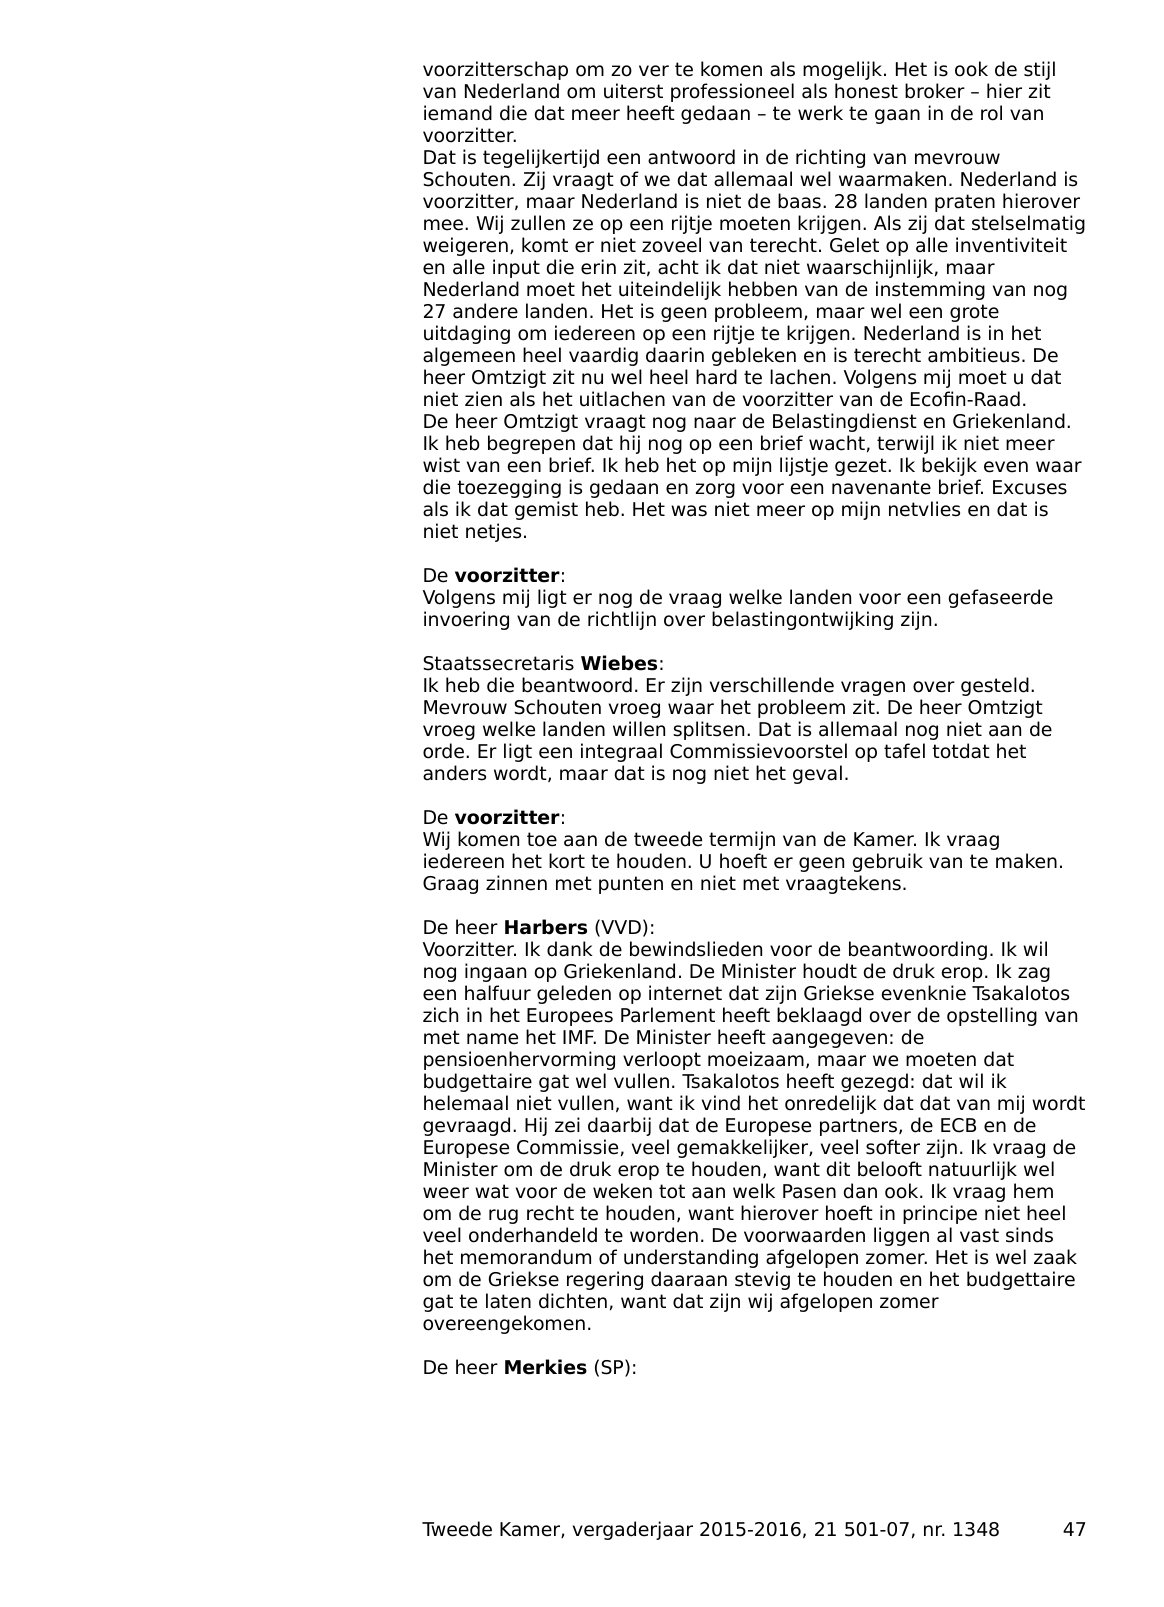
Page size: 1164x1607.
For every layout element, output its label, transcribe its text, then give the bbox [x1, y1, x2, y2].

text De heer Merkies (SP): [422, 1357, 1087, 1379]
text Ik heb die beantwoord. Er zijn verschillende vragen over gesteld. Mevrouw Schouten vroeg waar het probleem zit. De heer Omtzigt vroeg welke landen willen splitsen. Dat is allemaal nog niet aan de orde. Er ligt een integraal Commissievoorstel op tafel totdat het anders wordt, maar dat is nog niet het geval. [422, 675, 1087, 785]
text De voorzitter: [422, 565, 1087, 587]
text Volgens mij ligt er nog de vraag welke landen voor een gefaseerde invoering van de richtlijn over belastingontwijking zijn. [422, 587, 1087, 631]
text Voorzitter. Ik dank de bewindslieden voor de beantwoording. Ik wil nog ingaan op Griekenland. De Minister houdt de druk erop. Ik zag een halfuur geleden op internet dat zijn Griekse evenknie Tsakalotos zich in het Europees Parlement heeft beklaagd over de opstelling van met name het IMF. De Minister heeft aangegeven: de pensioenhervorming verloopt moeizaam, maar we moeten dat budgettaire gat wel vullen. Tsakalotos heeft gezegd: dat wil ik helemaal niet vullen, want ik vind het onredelijk dat dat van mij wordt gevraagd. Hij zei daarbij dat de Europese partners, de ECB en de Europese Commissie, veel gemakkelijker, veel softer zijn. Ik vraag de Minister om de druk erop te houden, want dit belooft natuurlijk wel weer wat voor de weken tot aan welk Pasen dan ook. Ik vraag hem om de rug recht te houden, want hierover hoeft in principe niet heel veel onderhandeld te worden. De voorwaarden liggen al vast sinds het memorandum of understanding afgelopen zomer. Het is wel zaak om de Griekse regering daaraan stevig te houden en het budgettaire gat te laten dichten, want dat zijn wij afgelopen zomer overeengekomen. [422, 939, 1087, 1335]
text Dat is tegelijkertijd een antwoord in de richting van mevrouw Schouten. Zij vraagt of we dat allemaal wel waarmaken. Nederland is voorzitter, maar Nederland is niet de baas. 28 landen praten hierover mee. Wij zullen ze op een rijtje moeten krijgen. Als zij dat stelselmatig weigeren, komt er niet zoveel van terecht. Gelet op alle inventiviteit en alle input die erin zit, acht ik dat niet waarschijnlijk, maar Nederland moet het uiteindelijk hebben van de instemming van nog 27 andere landen. Het is geen probleem, maar wel een grote uitdaging om iedereen op een rijtje te krijgen. Nederland is in het algemeen heel vaardig daarin gebleken en is terecht ambitieus. De heer Omtzigt zit nu wel heel hard te lachen. Volgens mij moet u dat niet zien als het uitlachen van de voorzitter van de Ecofin-Raad. [422, 147, 1087, 411]
text De voorzitter: [422, 807, 1087, 829]
text Staatssecretaris Wiebes: [422, 653, 1087, 675]
text Wij komen toe aan de tweede termijn van de Kamer. Ik vraag iedereen het kort te houden. U hoeft er geen gebruik van te maken. Graag zinnen met punten en niet met vraagtekens. [422, 829, 1087, 895]
text voorzitterschap om zo ver te komen als mogelijk. Het is ook de stijl van Nederland om uiterst professioneel als honest broker – hier zit iemand die dat meer heeft gedaan – te werk te gaan in de rol van voorzitter. [422, 59, 1087, 147]
text De heer Harbers (VVD): [422, 917, 1087, 939]
text De heer Omtzigt vraagt nog naar de Belastingdienst en Griekenland. Ik heb begrepen dat hij nog op een brief wacht, terwijl ik niet meer wist van een brief. Ik heb het op mijn lijstje gezet. Ik bekijk even waar die toezegging is gedaan en zorg voor een navenante brief. Excuses als ik dat gemist heb. Het was niet meer op mijn netvlies en dat is niet netjes. [422, 411, 1087, 543]
